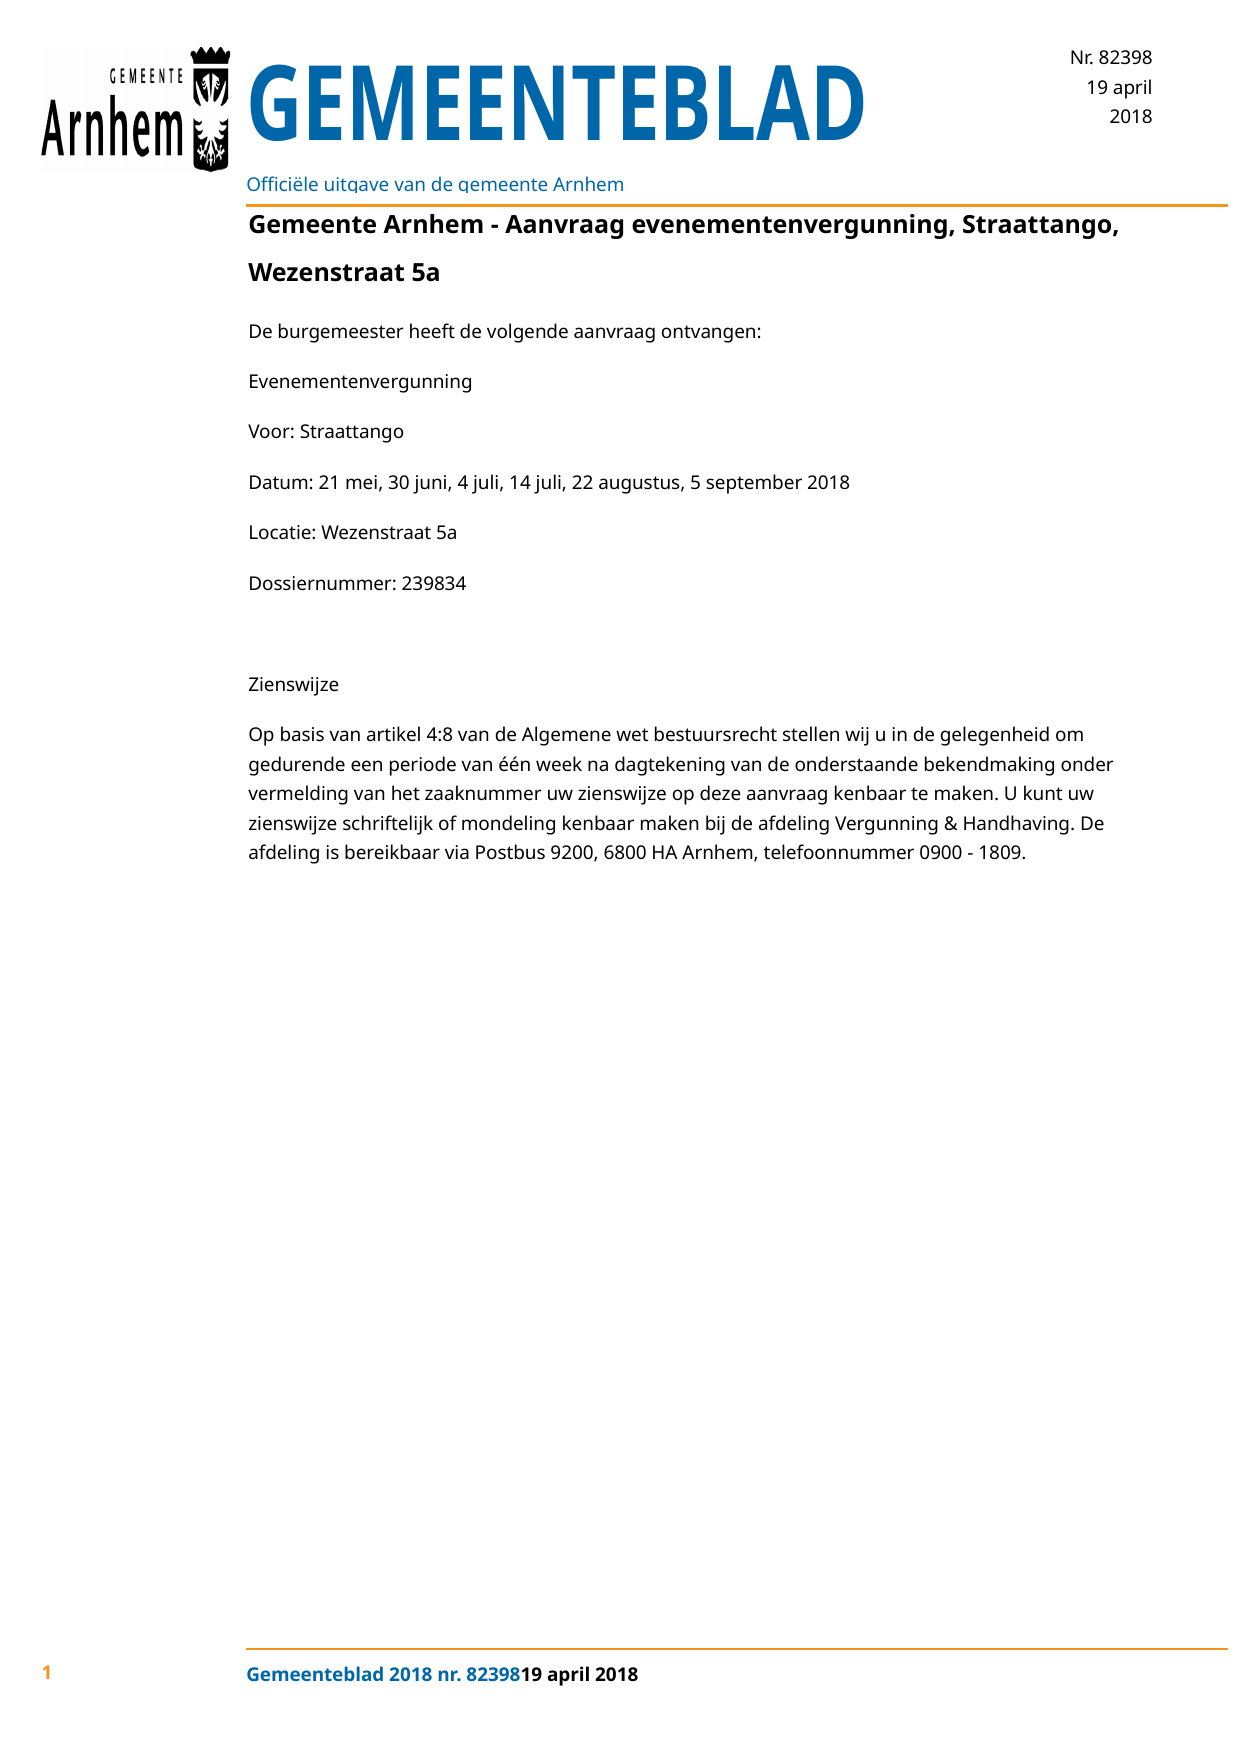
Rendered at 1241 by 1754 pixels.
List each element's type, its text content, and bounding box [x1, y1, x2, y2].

picture [41, 47, 231, 172]
text Zienswijze [248, 671, 1152, 697]
text Datum: 21 mei, 30 juni, 4 juli, 14 juli, 22 augustus, 5 september 2018 [248, 469, 1152, 495]
text Gemeente Arnhem - Aanvraag evenementenvergunning, Straattango, Wezenstraat 5a [248, 207, 1152, 288]
text De burgemeester heeft de volgende aanvraag ontvangen: [248, 318, 1152, 344]
text Voor: Straattango [248, 419, 1152, 444]
text Op basis van artikel 4:8 van de Algemene wet bestuursrecht stellen wij u in de gelegenheid om gedurende een periode van één week na dagtekening van de onderstaande bekendmaking onder vermelding van het zaaknummer uw zienswijze op deze aanvraag kenbaar te maken. U kunt uw zienswijze schriftelijk of mondeling kenbaar maken bij de afdeling Vergunning & Handhaving. De afdeling is bereikbaar via Postbus 9200, 6800 HA Arnhem, telefoonnummer 0900 - 1809. [248, 721, 1152, 865]
text Locatie: Wezenstraat 5a [248, 519, 1152, 545]
text Dossiernummer: 239834 [248, 570, 1152, 596]
text Evenementenvergunning [248, 368, 1152, 394]
